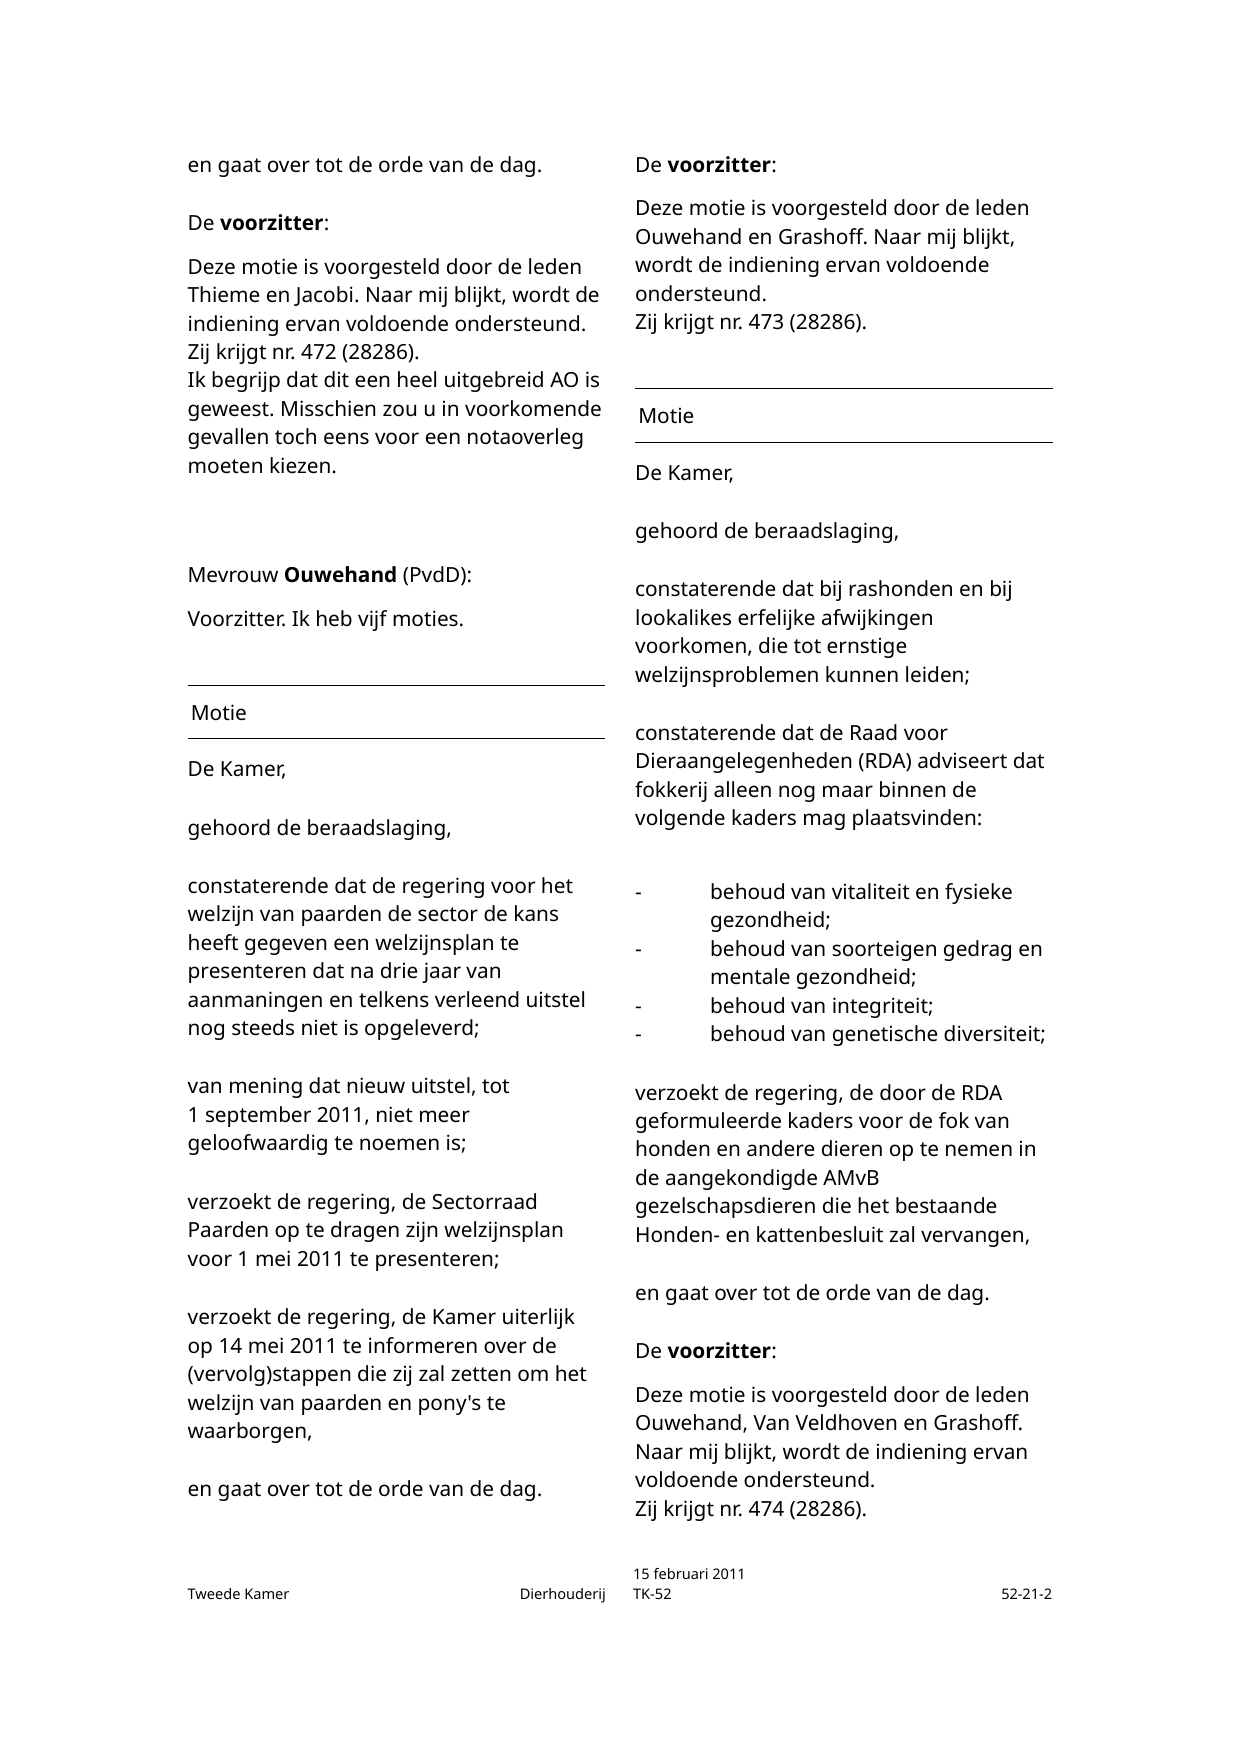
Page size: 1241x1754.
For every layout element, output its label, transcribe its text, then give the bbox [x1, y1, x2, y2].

text verzoekt de regering, de Kamer uiterlijk op 14 mei 2011 te informeren over de (vervolg)stappen die zij zal zetten om het welzijn van paarden en pony's te waarborgen, [187, 1302, 605, 1444]
text  [187, 509, 605, 538]
text De voorzitter: [635, 1337, 1053, 1365]
text De Kamer, [635, 458, 1053, 486]
list behoud van soorteigen gedrag en mentale gezondheid; [635, 934, 1053, 991]
text en gaat over tot de orde van de dag. [635, 1278, 1053, 1307]
text De voorzitter: [187, 208, 605, 237]
text De Kamer, [187, 754, 605, 783]
text Ik begrijp dat dit een heel uitgebreid AO is geweest. Misschien zou u in voorkomende gevallen toch eens voor een notaoverleg moeten kiezen. [187, 366, 605, 479]
text constaterende dat bij rashonden en bij lookalikes erfelijke afwijkingen voorkomen, die tot ernstige welzijnsproblemen kunnen leiden; [635, 574, 1053, 688]
text Zij krijgt nr. 472 (28286). [187, 337, 605, 366]
text De voorzitter: [635, 150, 1053, 178]
text constaterende dat de Raad voor Dieraangelegenheden (RDA) adviseert dat fokkerij alleen nog maar binnen de volgende kaders mag plaatsvinden: [635, 718, 1053, 832]
text van mening dat nieuw uitstel, tot 1 september 2011, niet meer geloofwaardig te noemen is; [187, 1072, 605, 1157]
text en gaat over tot de orde van de dag. [187, 1474, 605, 1503]
text Mevrouw Ouwehand (PvdD): [187, 560, 605, 589]
text Zij krijgt nr. 474 (28286). [635, 1494, 1053, 1522]
text Deze motie is voorgesteld door de leden Thieme en Jacobi. Naar mij blijkt, wordt de indiening ervan voldoende ondersteund. [187, 252, 605, 337]
text verzoekt de regering, de Sectorraad Paarden op te dragen zijn welzijnsplan voor 1 mei 2011 te presenteren; [187, 1187, 605, 1272]
list behoud van integriteit; [635, 991, 1053, 1019]
list behoud van vitaliteit en fysieke gezondheid; [635, 877, 1053, 934]
subtitle Motie [635, 389, 1053, 442]
list behoud van genetische diversiteit; [635, 1019, 1053, 1048]
text Deze motie is voorgesteld door de leden Ouwehand en Grashoff. Naar mij blijkt, wordt de indiening ervan voldoende ondersteund. [635, 193, 1053, 307]
subtitle Motie [187, 686, 605, 739]
text Zij krijgt nr. 473 (28286). [635, 307, 1053, 336]
text verzoekt de regering, de door de RDA geformuleerde kaders voor de fok van honden en andere dieren op te nemen in de aangekondigde AMvB gezelschapsdieren die het bestaande Honden- en kattenbesluit zal vervangen, [635, 1078, 1053, 1248]
text gehoord de beraadslaging, [187, 813, 605, 841]
text gehoord de beraadslaging, [635, 516, 1053, 544]
text constaterende dat de regering voor het welzijn van paarden de sector de kans heeft gegeven een welzijnsplan te presenteren dat na drie jaar van aanmaningen en telkens verleend uitstel nog steeds niet is opgeleverd; [187, 871, 605, 1042]
text Voorzitter. Ik heb vijf moties. [187, 604, 605, 632]
text Deze motie is voorgesteld door de leden Ouwehand, Van Veldhoven en Grashoff. Naar mij blijkt, wordt de indiening ervan voldoende ondersteund. [635, 1380, 1053, 1494]
text en gaat over tot de orde van de dag. [187, 150, 605, 178]
